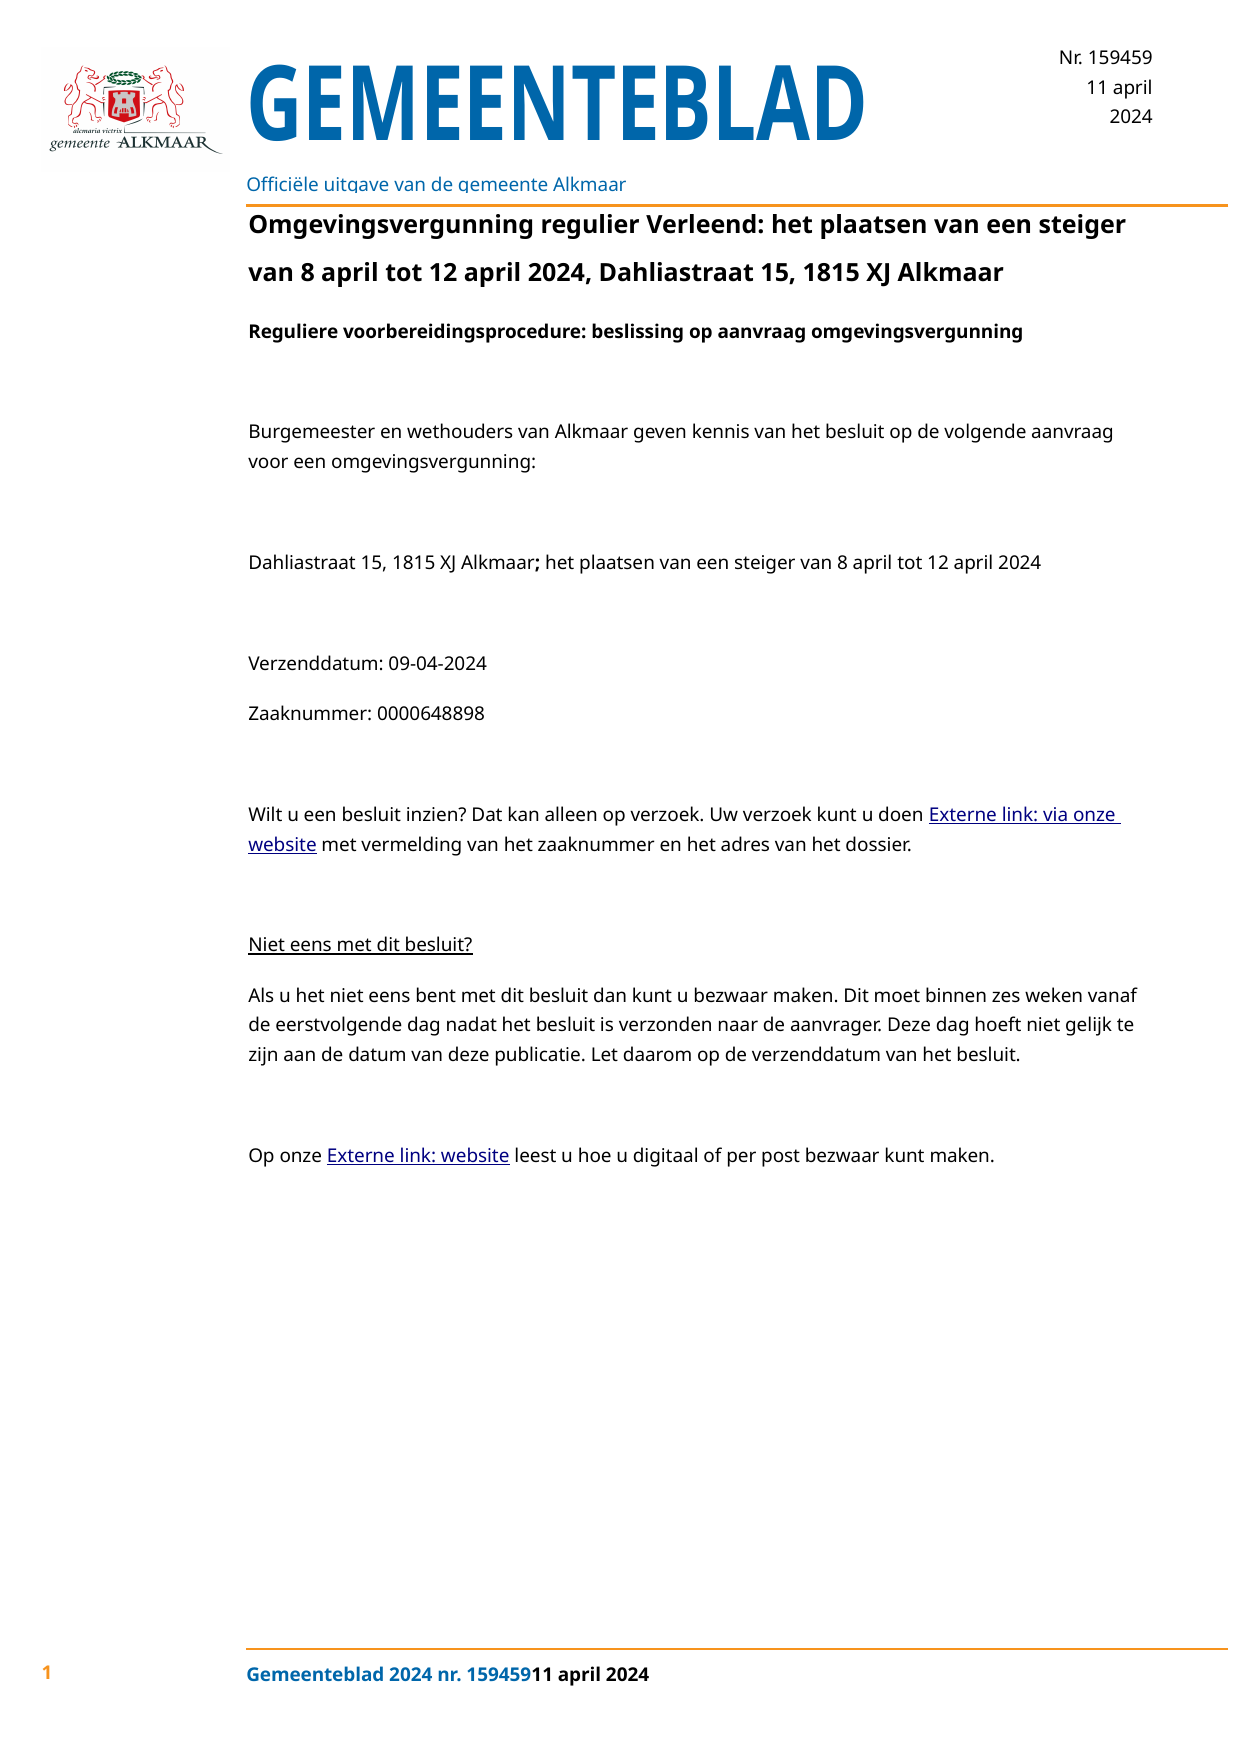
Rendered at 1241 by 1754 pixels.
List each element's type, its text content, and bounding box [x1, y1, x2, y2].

text Dahliastraat 15, 1815 XJ Alkmaar; het plaatsen van een steiger van 8 april tot 12 april 2024 [248, 549, 1152, 575]
text Als u het niet eens bent met dit besluit dan kunt u bezwaar maken. Dit moet binnen zes weken vanaf de eerstvolgende dag nadat het besluit is verzonden naar de aanvrager. Deze dag hoeft niet gelijk te zijn aan de datum van deze publicatie. Let daarom op de verzenddatum van het besluit. [248, 982, 1152, 1067]
text Verzenddatum: 09-04-2024 [248, 650, 1152, 676]
text Burgemeester en wethouders van Alkmaar geven kennis van het besluit op de volgende aanvraag voor een omgevingsvergunning: [248, 419, 1152, 474]
text Wilt u een besluit inzien? Dat kan alleen op verzoek. Uw verzoek kunt u doen Externe link: via onze website met vermelding van het zaaknummer en het adres van het dossier. [248, 801, 1152, 857]
picture [41, 47, 231, 172]
text Op onze Externe link: website leest u hoe u digitaal of per post bezwaar kunt maken. [248, 1142, 1152, 1168]
text Reguliere voorbereidingsprocedure: beslissing op aanvraag omgevingsvergunning [248, 318, 1152, 344]
text Omgevingsvergunning regulier Verleend: het plaatsen van een steiger van 8 april tot 12 april 2024, Dahliastraat 15, 1815 XJ Alkmaar [248, 207, 1152, 288]
text Niet eens met dit besluit? [248, 932, 1152, 957]
text Zaaknummer: 0000648898 [248, 700, 1152, 726]
